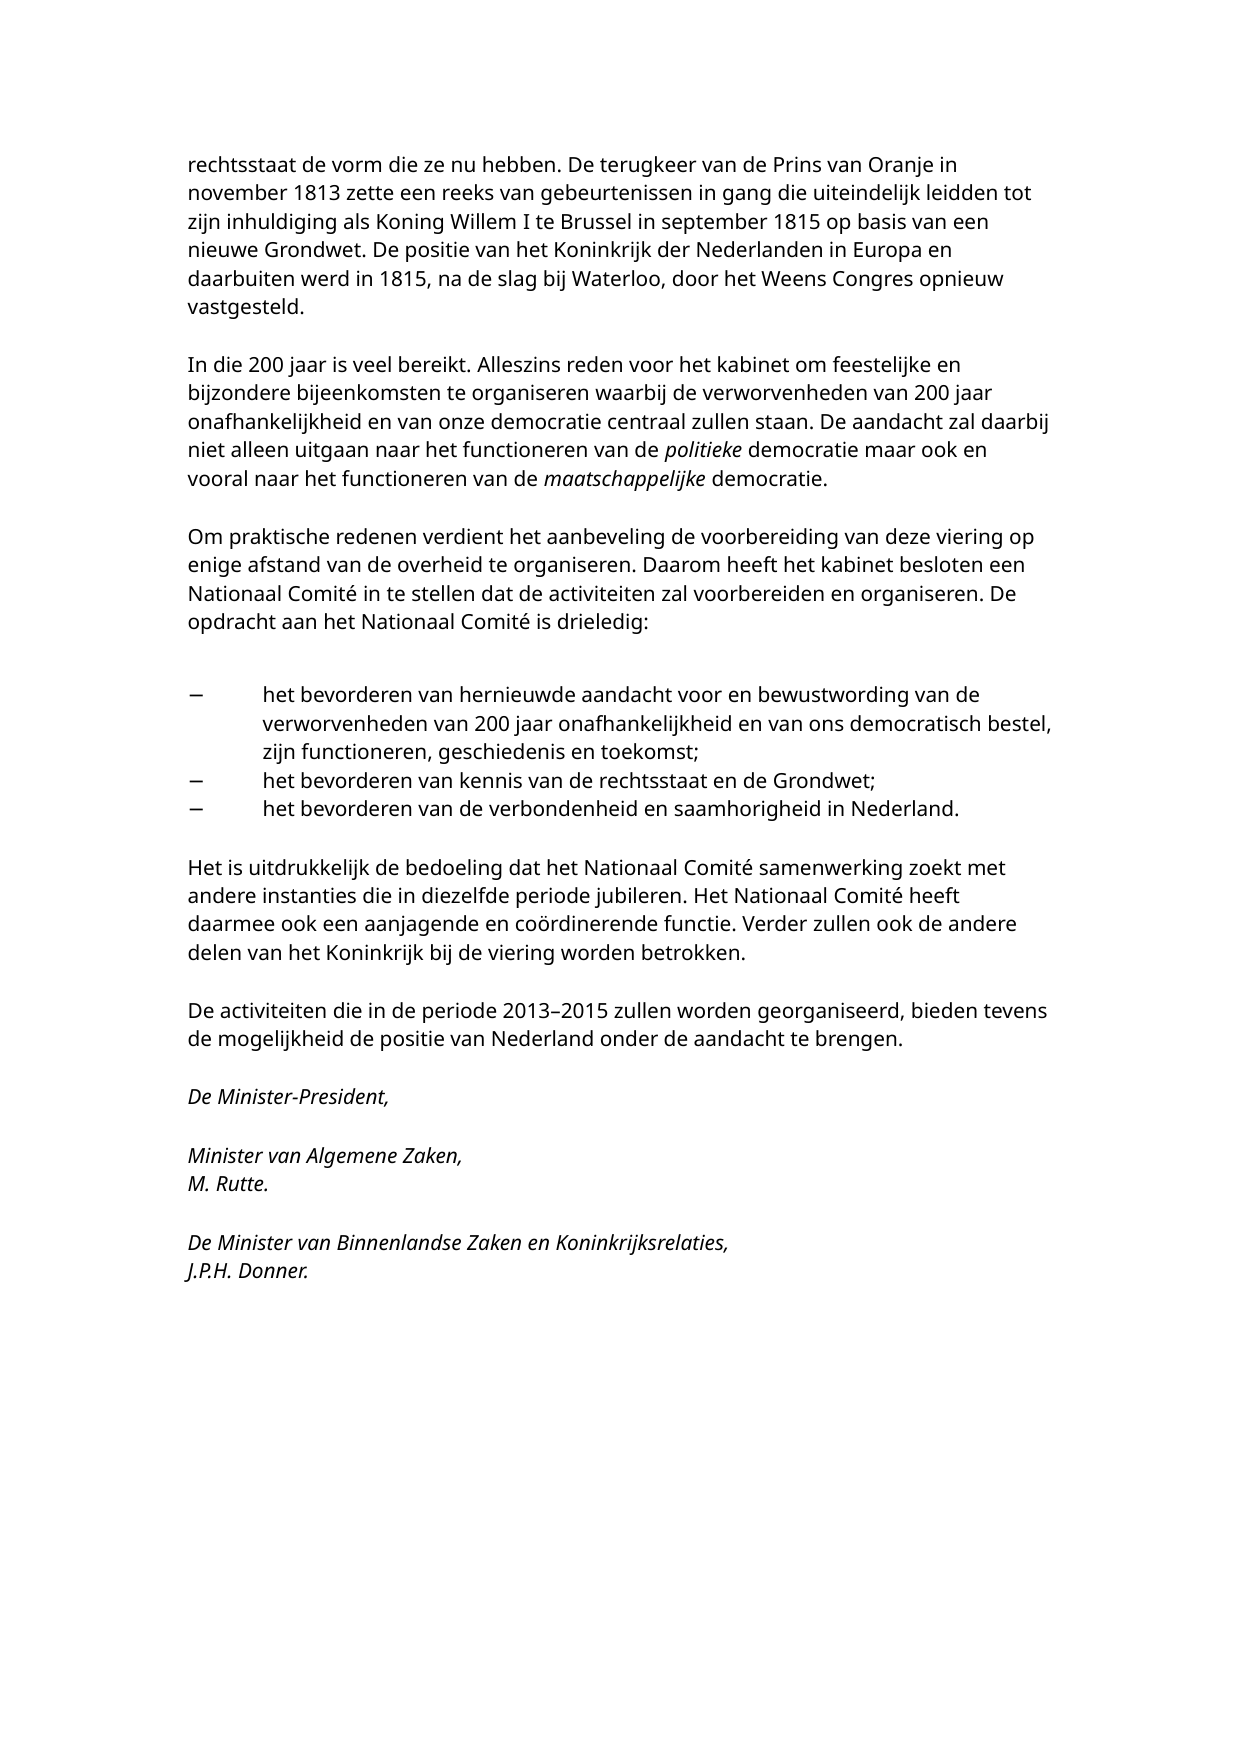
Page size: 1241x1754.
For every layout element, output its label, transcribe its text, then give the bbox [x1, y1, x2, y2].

text In die 200 jaar is veel bereikt. Alleszins reden voor het kabinet om feestelijke en bijzondere bijeenkomsten te organiseren waarbij de verworvenheden van 200 jaar onafhankelijkheid en van onze democratie centraal zullen staan. De aandacht zal daarbij niet alleen uitgaan naar het functioneren van de politieke democratie maar ook en vooral naar het functioneren van de maatschappelijke democratie. [187, 350, 1053, 492]
text Het is uitdrukkelijk de bedoeling dat het Nationaal Comité samenwerking zoekt met andere instanties die in diezelfde periode jubileren. Het Nationaal Comité heeft daarmee ook een aanjagende en coördinerende functie. Verder zullen ook de andere delen van het Koninkrijk bij de viering worden betrokken. [187, 853, 1053, 966]
list het bevorderen van hernieuwde aandacht voor en bewustwording van de verworvenheden van 200 jaar onafhankelijkheid en van ons democratisch bestel, zijn functioneren, geschiedenis en toekomst; [187, 681, 1053, 766]
text De Minister-President, [187, 1082, 1053, 1111]
text De activiteiten die in de periode 2013–2015 zullen worden georganiseerd, bieden tevens de mogelijkheid de positie van Nederland onder de aandacht te brengen. [187, 996, 1053, 1053]
list het bevorderen van kennis van de rechtsstaat en de Grondwet; [187, 766, 1053, 794]
text J.P.H. Donner. [187, 1256, 1053, 1284]
text Om praktische redenen verdient het aanbeveling de voorbereiding van deze viering op enige afstand van de overheid te organiseren. Daarom heeft het kabinet besloten een Nationaal Comité in te stellen dat de activiteiten zal voorbereiden en organiseren. De opdracht aan het Nationaal Comité is drieledig: [187, 522, 1053, 636]
list het bevorderen van de verbondenheid en saamhorigheid in Nederland. [187, 794, 1053, 823]
text De Minister van Binnenlandse Zaken en Koninkrijksrelaties, [187, 1228, 1053, 1256]
text rechtsstaat de vorm die ze nu hebben. De terugkeer van de Prins van Oranje in november 1813 zette een reeks van gebeurtenissen in gang die uiteindelijk leidden tot zijn inhuldiging als Koning Willem I te Brussel in september 1815 op basis van een nieuwe Grondwet. De positie van het Koninkrijk der Nederlanden in Europa en daarbuiten werd in 1815, na de slag bij Waterloo, door het Weens Congres opnieuw vastgesteld. [187, 150, 1053, 321]
text M. Rutte. [187, 1169, 1053, 1198]
text Minister van Algemene Zaken, [187, 1141, 1053, 1169]
